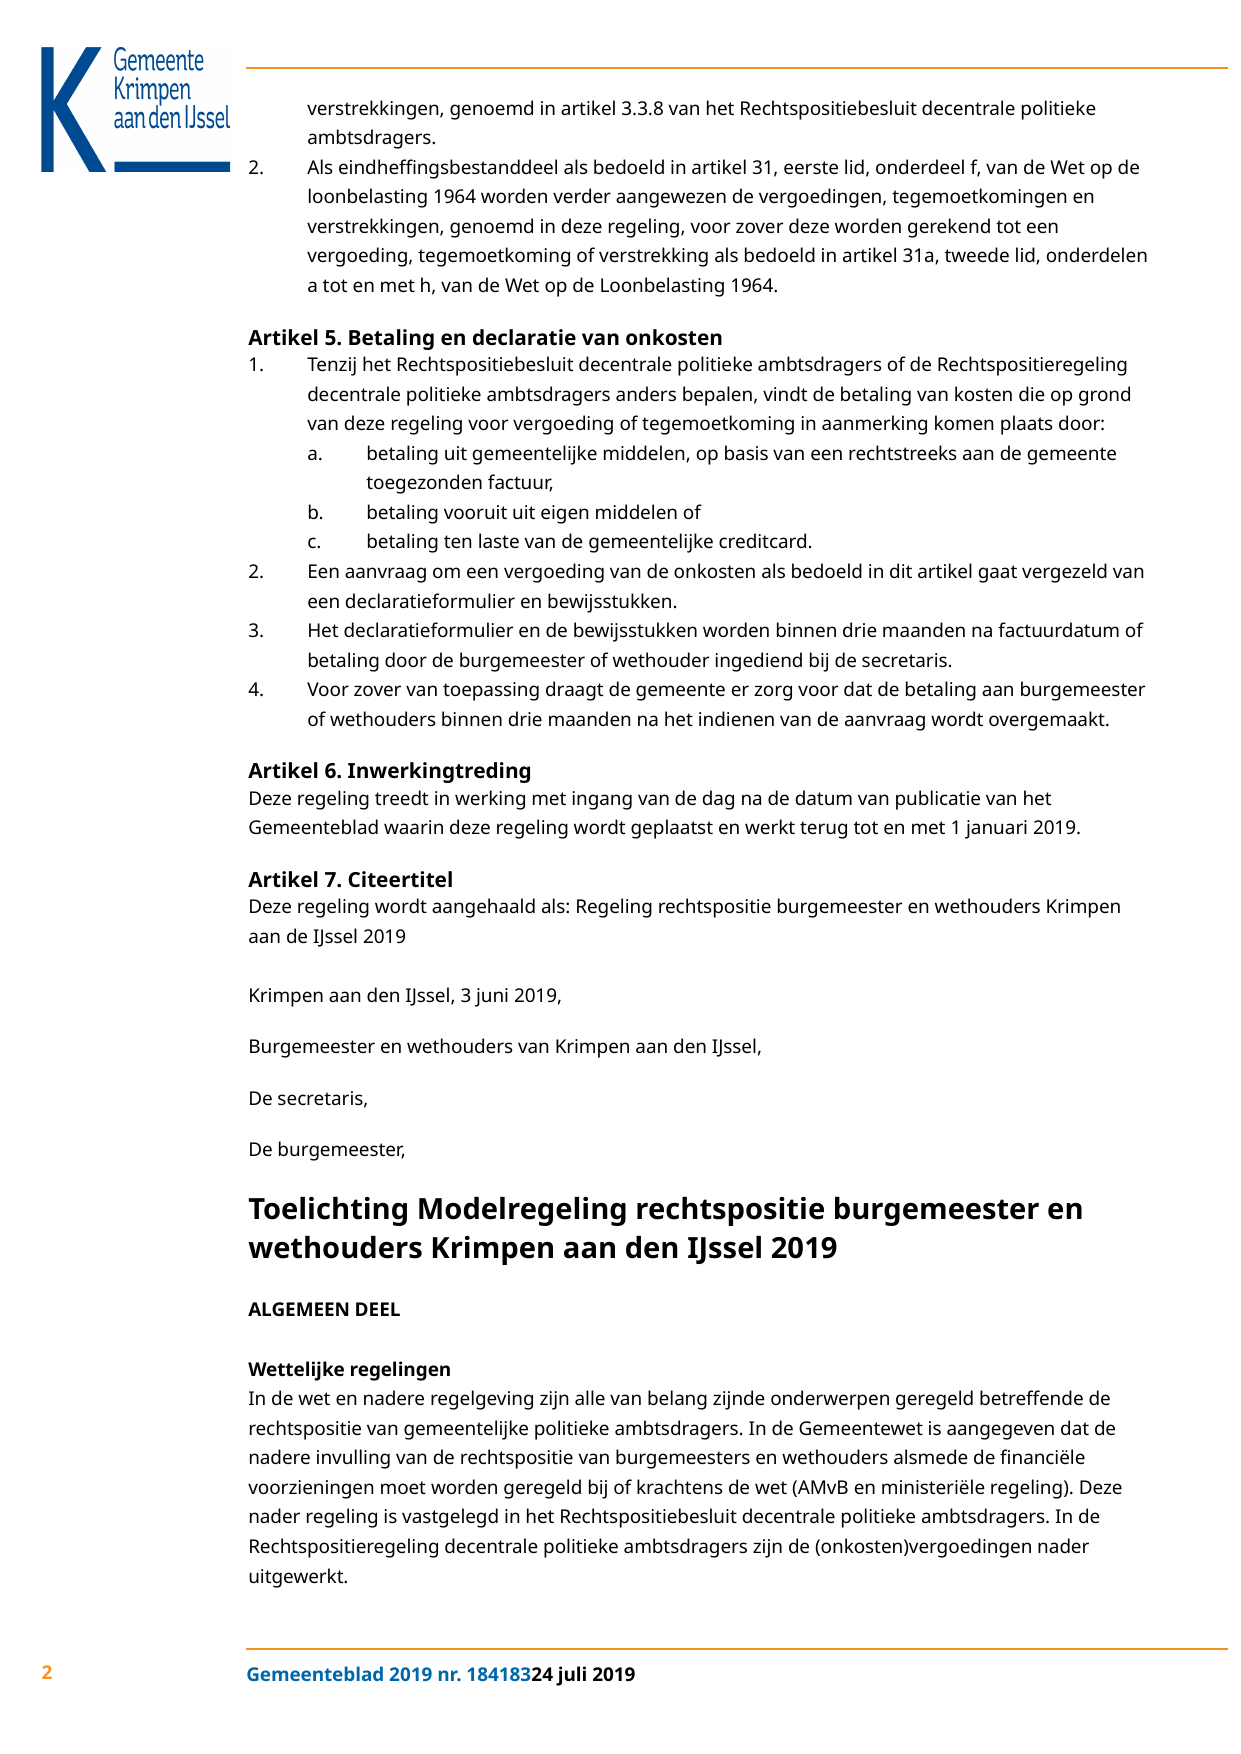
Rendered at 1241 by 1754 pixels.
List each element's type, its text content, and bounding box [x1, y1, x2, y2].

list Een aanvraag om een vergoeding van de onkosten als bedoeld in dit artikel gaat vergezeld van een declaratieformulier en bewijsstukken. [248, 558, 1152, 613]
text Artikel 6. Inwerkingtreding [248, 757, 1152, 785]
text In de wet en nadere regelgeving zijn alle van belang zijnde onderwerpen geregeld betreffende de rechtspositie van gemeentelijke politieke ambtsdragers. In de Gemeentewet is aangegeven dat de nadere invulling van de rechtspositie van burgemeesters en wethouders alsmede de financiële voorzieningen moet worden geregeld bij of krachtens de wet (AMvB en ministeriële regeling). Deze nader regeling is vastgelegd in het Rechtspositiebesluit decentrale politieke ambtsdragers. In de Rechtspositieregeling decentrale politieke ambtsdragers zijn de (onkosten)vergoedingen nader uitgewerkt. [248, 1385, 1152, 1588]
text Burgemeester en wethouders van Krimpen aan den IJssel, [248, 1034, 1152, 1059]
text Krimpen aan den IJssel, 3 juni 2019, [248, 982, 1152, 1008]
text Artikel 7. Citeertitel [248, 865, 1152, 893]
list Tenzij het Rechtspositiebesluit decentrale politieke ambtsdragers of de Rechtspositieregeling decentrale politieke ambtsdragers anders bepalen, vindt de betaling van kosten die op grond van deze regeling voor vergoeding of tegemoetkoming in aanmerking komen plaats door: [248, 351, 1152, 436]
text Artikel 5. Betaling en declaratie van onkosten [248, 323, 1152, 351]
picture [41, 47, 231, 172]
list Voor zover van toepassing draagt de gemeente er zorg voor dat de betaling aan burgemeester of wethouders binnen drie maanden na het indienen van de aanvraag wordt overgemaakt. [248, 677, 1152, 732]
list betaling vooruit uit eigen middelen of [307, 499, 1152, 525]
list Als eindheffingsbestanddeel als bedoeld in artikel 31, eerste lid, onderdeel f, van de Wet op de loonbelasting 1964 worden verder aangewezen de vergoedingen, tegemoetkomingen en verstrekkingen, genoemd in deze regeling, voor zover deze worden gerekend tot een vergoeding, tegemoetkoming of verstrekking als bedoeld in artikel 31a, tweede lid, onderdelen a tot en met h, van de Wet op de Loonbelasting 1964. [248, 154, 1152, 298]
list verstrekkingen, genoemd in artikel 3.3.8 van het Rechtspositiebesluit decentrale politieke ambtsdragers. [248, 95, 1152, 150]
text De burgemeester, [248, 1137, 1152, 1162]
text Toelichting Modelregeling rechtspositie burgemeester en wethouders Krimpen aan den IJssel 2019 [248, 1188, 1152, 1267]
list betaling uit gemeentelijke middelen, op basis van een rechtstreeks aan de gemeente toegezonden factuur, [307, 440, 1152, 495]
text Deze regeling wordt aangehaald als: Regeling rechtspositie burgemeester en wethouders Krimpen aan de IJssel 2019 [248, 893, 1152, 949]
list Het declaratieformulier en de bewijsstukken worden binnen drie maanden na factuurdatum of betaling door de burgemeester of wethouder ingediend bij de secretaris. [248, 617, 1152, 673]
text Wettelijke regelingen [248, 1356, 1152, 1381]
text Deze regeling treedt in werking met ingang van de dag na de datum van publicatie van het Gemeenteblad waarin deze regeling wordt geplaatst en werkt terug tot en met 1 januari 2019. [248, 785, 1152, 840]
list betaling ten laste van de gemeentelijke creditcard. [307, 529, 1152, 554]
text ALGEMEEN DEEL [248, 1297, 1152, 1322]
text De secretaris, [248, 1085, 1152, 1111]
